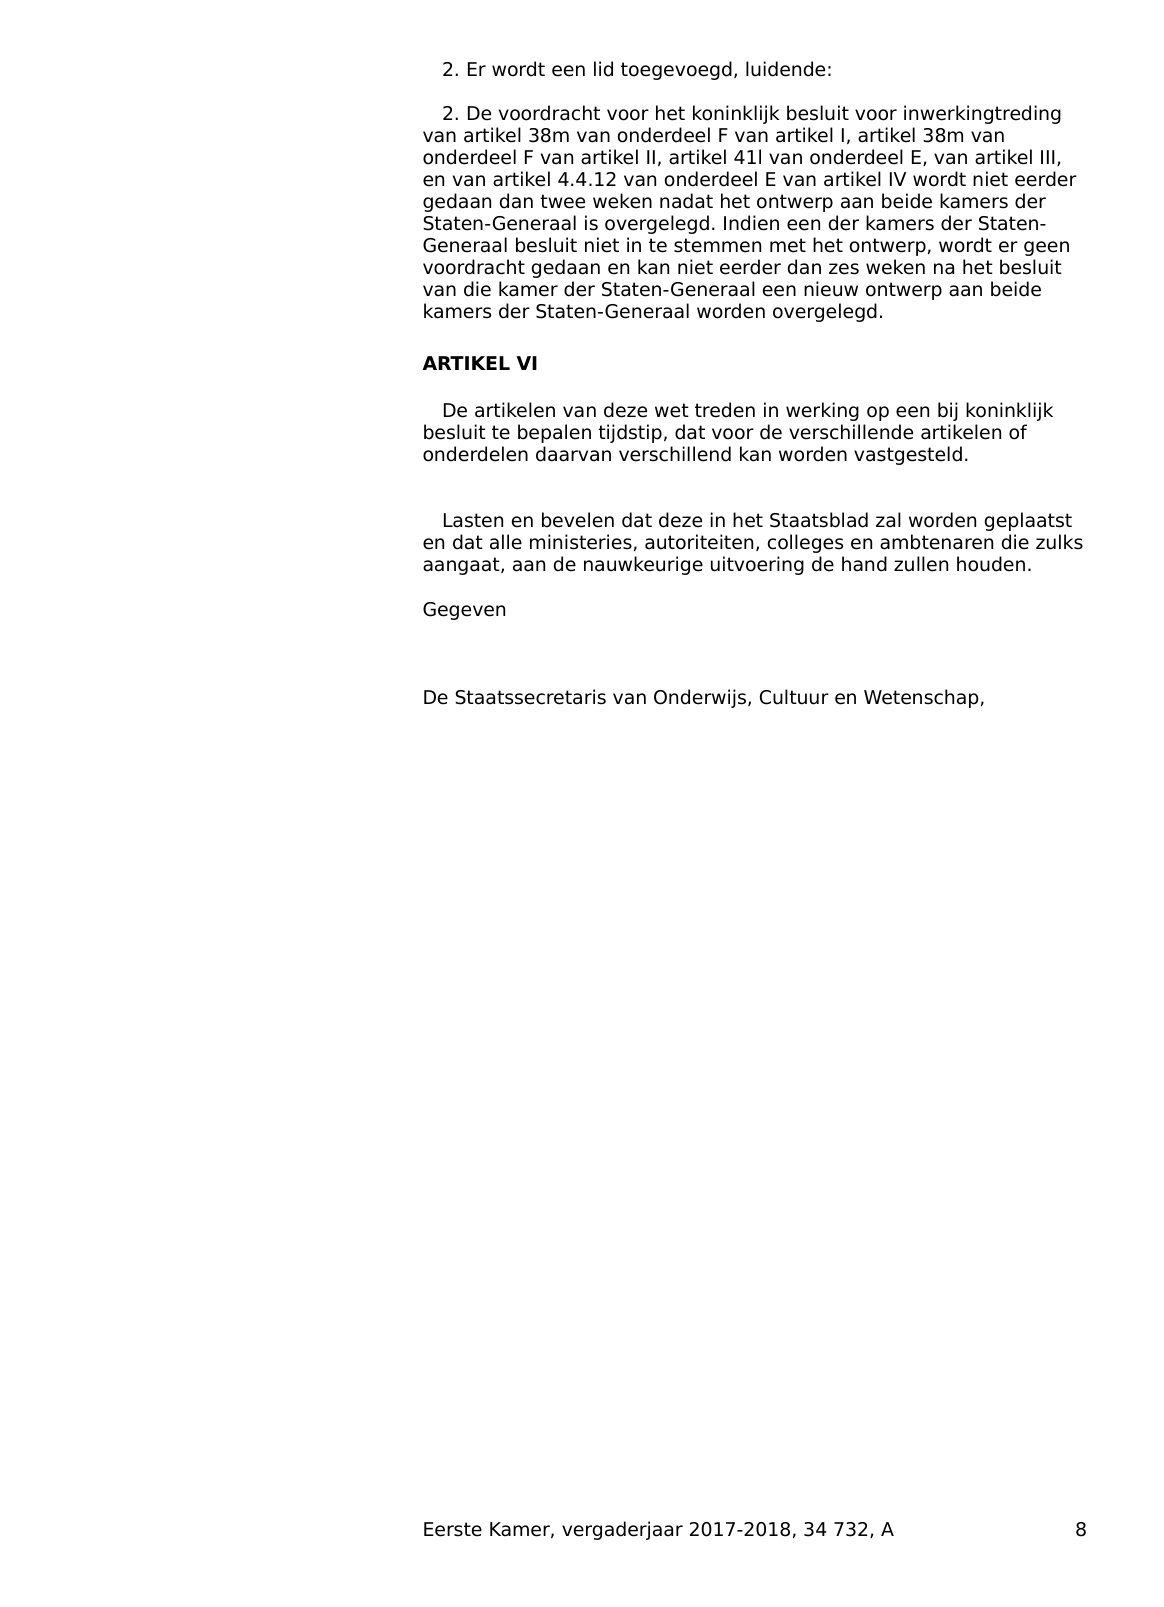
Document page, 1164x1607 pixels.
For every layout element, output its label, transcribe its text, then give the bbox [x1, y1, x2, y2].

text 2. De voordracht voor het koninklijk besluit voor inwerkingtreding van artikel 38m van onderdeel F van artikel I, artikel 38m van onderdeel F van artikel II, artikel 41l van onderdeel E, van artikel III, en van artikel 4.4.12 van onderdeel E van artikel IV wordt niet eerder gedaan dan twee weken nadat het ontwerp aan beide kamers der Staten-Generaal is overgelegd. Indien een der kamers der Staten-Generaal besluit niet in te stemmen met het ontwerp, wordt er geen voordracht gedaan en kan niet eerder dan zes weken na het besluit van die kamer der Staten-Generaal een nieuw ontwerp aan beide kamers der Staten-Generaal worden overgelegd. [422, 103, 1087, 323]
text Lasten en bevelen dat deze in het Staatsblad zal worden geplaatst en dat alle ministeries, autoriteiten, colleges en ambtenaren die zulks aangaat, aan de nauwkeurige uitvoering de hand zullen houden. [422, 510, 1087, 576]
text 2. Er wordt een lid toegevoegd, luidende: [422, 59, 1087, 81]
subtitle ARTIKEL VI [422, 353, 1087, 375]
text Gegeven [422, 598, 1087, 620]
text De artikelen van deze wet treden in werking op een bij koninklijk besluit te bepalen tijdstip, dat voor de verschillende artikelen of onderdelen daarvan verschillend kan worden vastgesteld. [422, 400, 1087, 466]
text De Staatssecretaris van Onderwijs, Cultuur en Wetenschap, [422, 687, 1087, 709]
